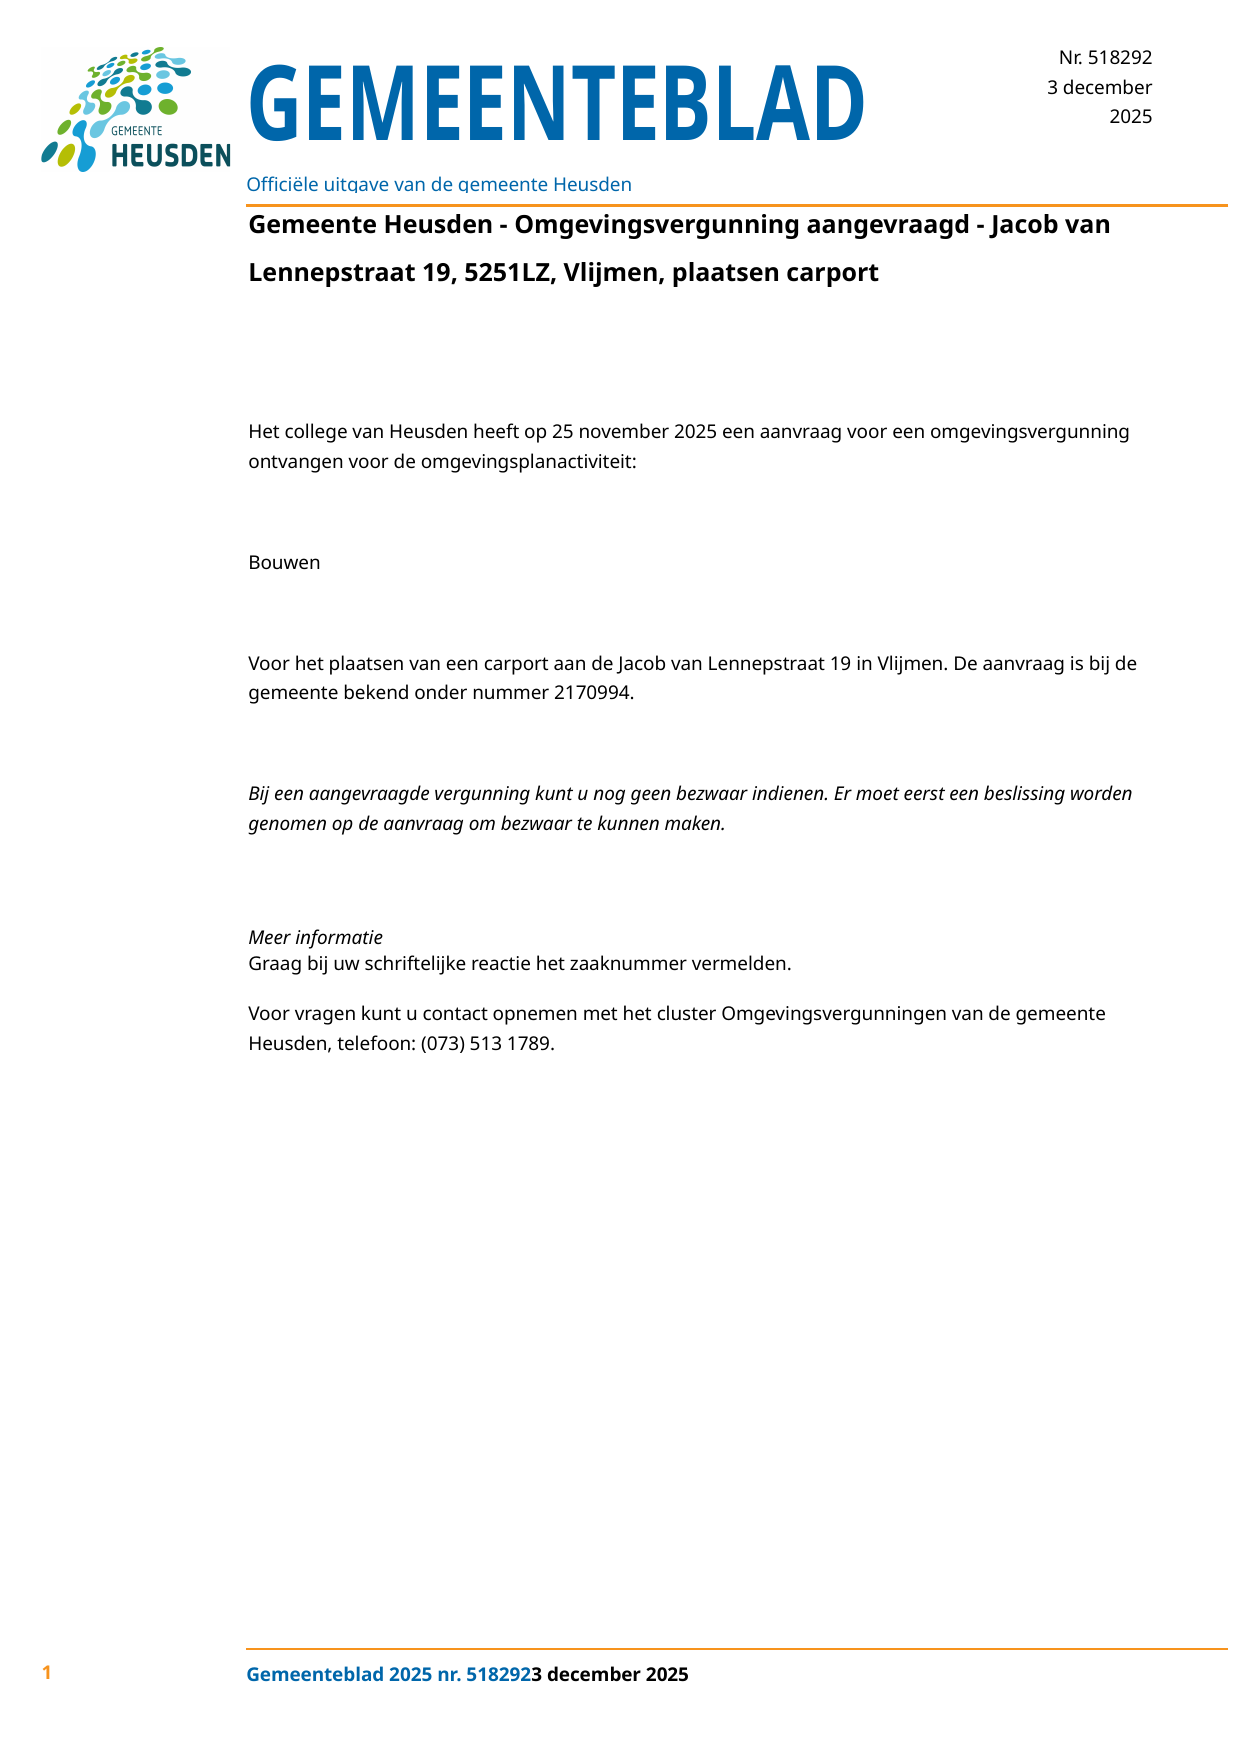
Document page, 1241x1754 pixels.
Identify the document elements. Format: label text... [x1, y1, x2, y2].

text Bouwen [248, 549, 1152, 575]
text Voor het plaatsen van een carport aan de Jacob van Lennepstraat 19 in Vlijmen. De aanvraag is bij de gemeente bekend onder nummer 2170994. [248, 650, 1152, 705]
text Gemeente Heusden - Omgevingsvergunning aangevraagd - Jacob van Lennepstraat 19, 5251LZ, Vlijmen, plaatsen carport [248, 207, 1152, 288]
text Voor vragen kunt u contact opnemen met het cluster Omgevingsvergunningen van de gemeente Heusden, telefoon: (073) 513 1789. [248, 1001, 1152, 1056]
text Bij een aangevraagde vergunning kunt u nog geen bezwaar indienen. Er moet eerst een beslissing worden genomen op de aanvraag om bezwaar te kunnen maken. [248, 780, 1152, 836]
text Het college van Heusden heeft op 25 november 2025 een aanvraag voor een omgevingsvergunning ontvangen voor de omgevingsplanactiviteit: [248, 419, 1152, 474]
picture [41, 47, 231, 172]
text Meer informatie [248, 924, 1152, 950]
text Graag bij uw schriftelijke reactie het zaaknummer vermelden. [248, 950, 1152, 976]
